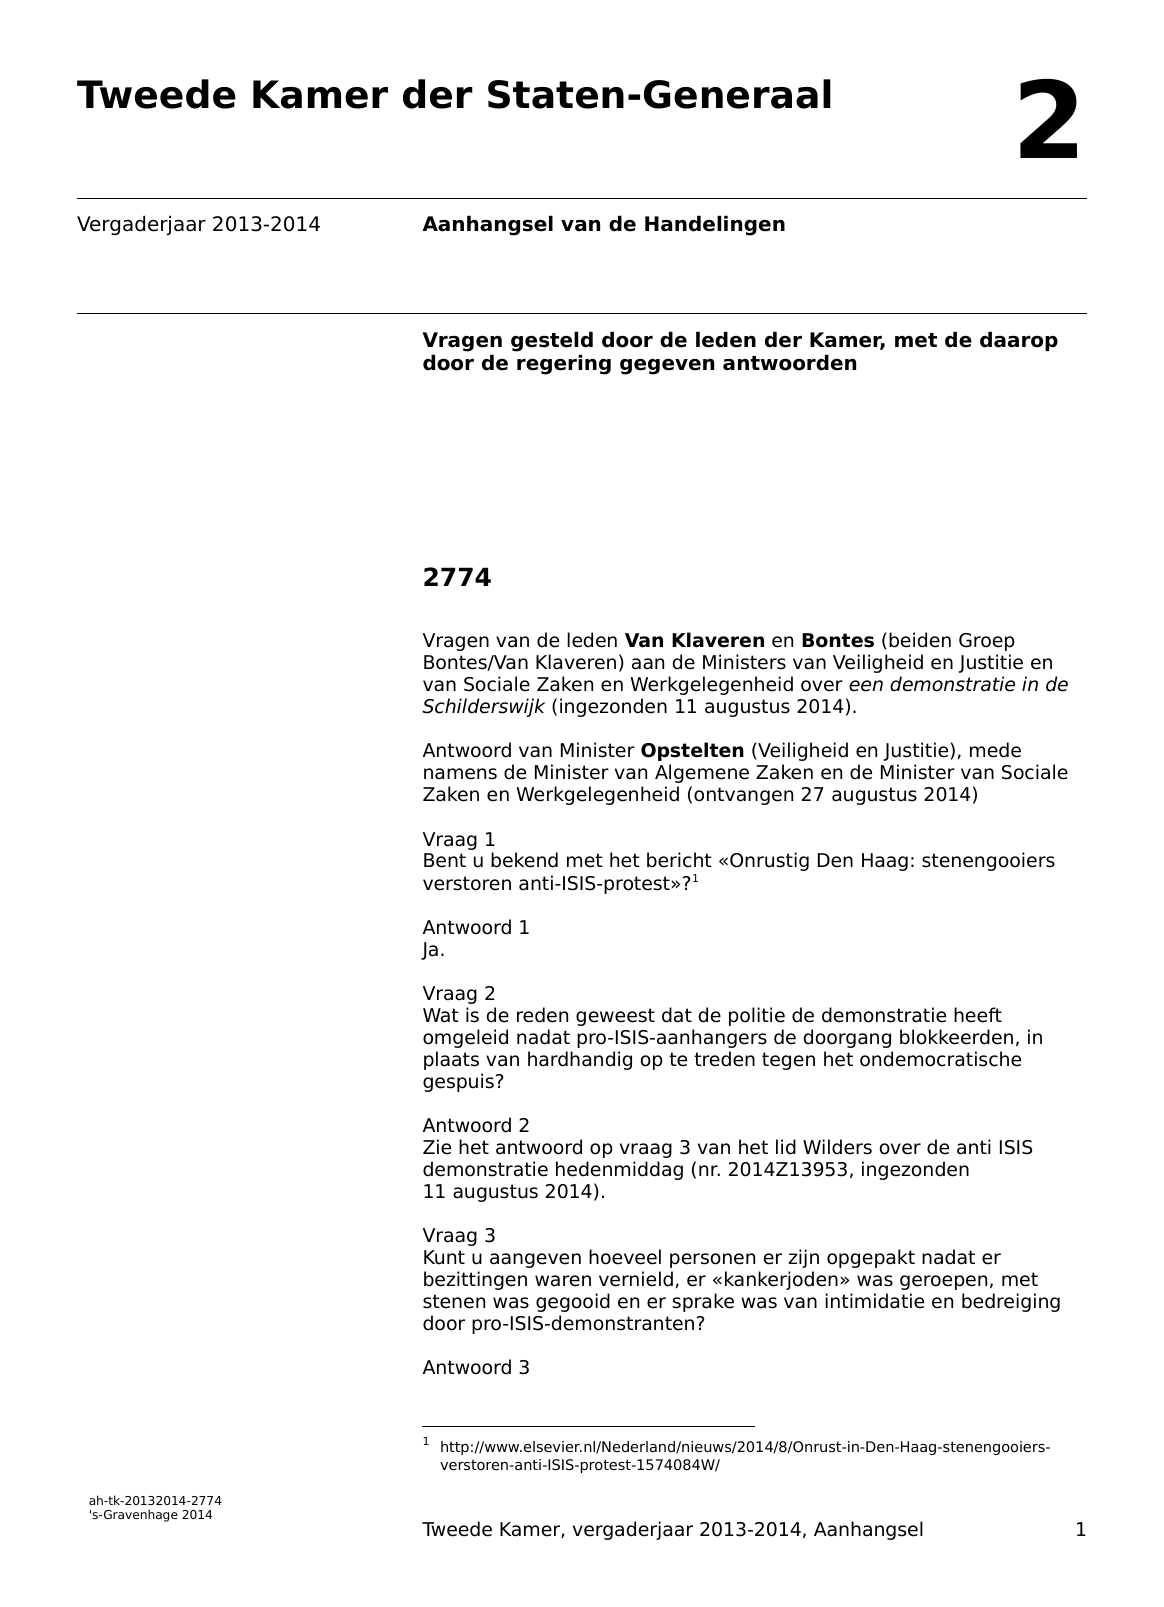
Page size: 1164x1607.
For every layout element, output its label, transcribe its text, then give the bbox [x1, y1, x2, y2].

text Antwoord 3 [422, 1357, 1087, 1379]
text http://www.elsevier.nl/Nederland/nieuws/2014/8/Onrust-in-Den-Haag-stenengooiers-verstoren-anti-ISIS-protest-1574084W/ [422, 1435, 1087, 1474]
text Kunt u aangeven hoeveel personen er zijn opgepakt nadat er bezittingen waren vernield, er «kankerjoden» was geroepen, met stenen was gegooid en er sprake was van intimidatie en bedreiging door pro-ISIS-demonstranten? [422, 1247, 1087, 1335]
text Antwoord 1 [422, 917, 1087, 938]
text Vragen van de leden Van Klaveren en Bontes (beiden Groep Bontes/Van Klaveren) aan de Ministers van Veiligheid en Justitie en van Sociale Zaken en Werkgelegenheid over een demonstratie in de Schilderswijk (ingezonden 11 augustus 2014). [422, 630, 1087, 718]
text 's-Gravenhage 2014 [88, 1508, 323, 1522]
text ah-tk-20132014-2774 [88, 1494, 323, 1508]
text Bent u bekend met het bericht «Onrustig Den Haag: stenengooiers verstoren anti-ISIS-protest»? [422, 850, 1087, 894]
table_cell [77, 314, 422, 375]
text Wat is de reden geweest dat de politie de demonstratie heeft omgeleid nadat pro-ISIS-aanhangers de doorgang blokkeerden, in plaats van hardhandig op te treden tegen het ondemocratische gespuis? [422, 1005, 1087, 1093]
text 2774 [422, 563, 1087, 592]
text Antwoord 2 [422, 1115, 1087, 1137]
text Ja. [422, 938, 1087, 961]
table_header 2 [886, 59, 1087, 198]
text Vraag 1 [422, 828, 1087, 850]
table_header Tweede Kamer der Staten-Generaal [77, 59, 886, 198]
text Zie het antwoord op vraag 3 van het lid Wilders over de anti ISIS demonstratie hedenmiddag (nr. 2014Z13953, ingezonden 11 augustus 2014). [422, 1137, 1087, 1203]
text Vraag 3 [422, 1225, 1087, 1247]
table_cell Aanhangsel van de Handelingen [422, 199, 1087, 313]
table_cell Vragen gesteld door de leden der Kamer, met de daarop door de regering gegeven antwoorden [422, 314, 1087, 375]
text Antwoord van Minister Opstelten (Veiligheid en Justitie), mede namens de Minister van Algemene Zaken en de Minister van Sociale Zaken en Werkgelegenheid (ontvangen 27 augustus 2014) [422, 740, 1087, 806]
text Vraag 2 [422, 983, 1087, 1005]
table_cell Vergaderjaar 2013-2014 [77, 199, 422, 313]
